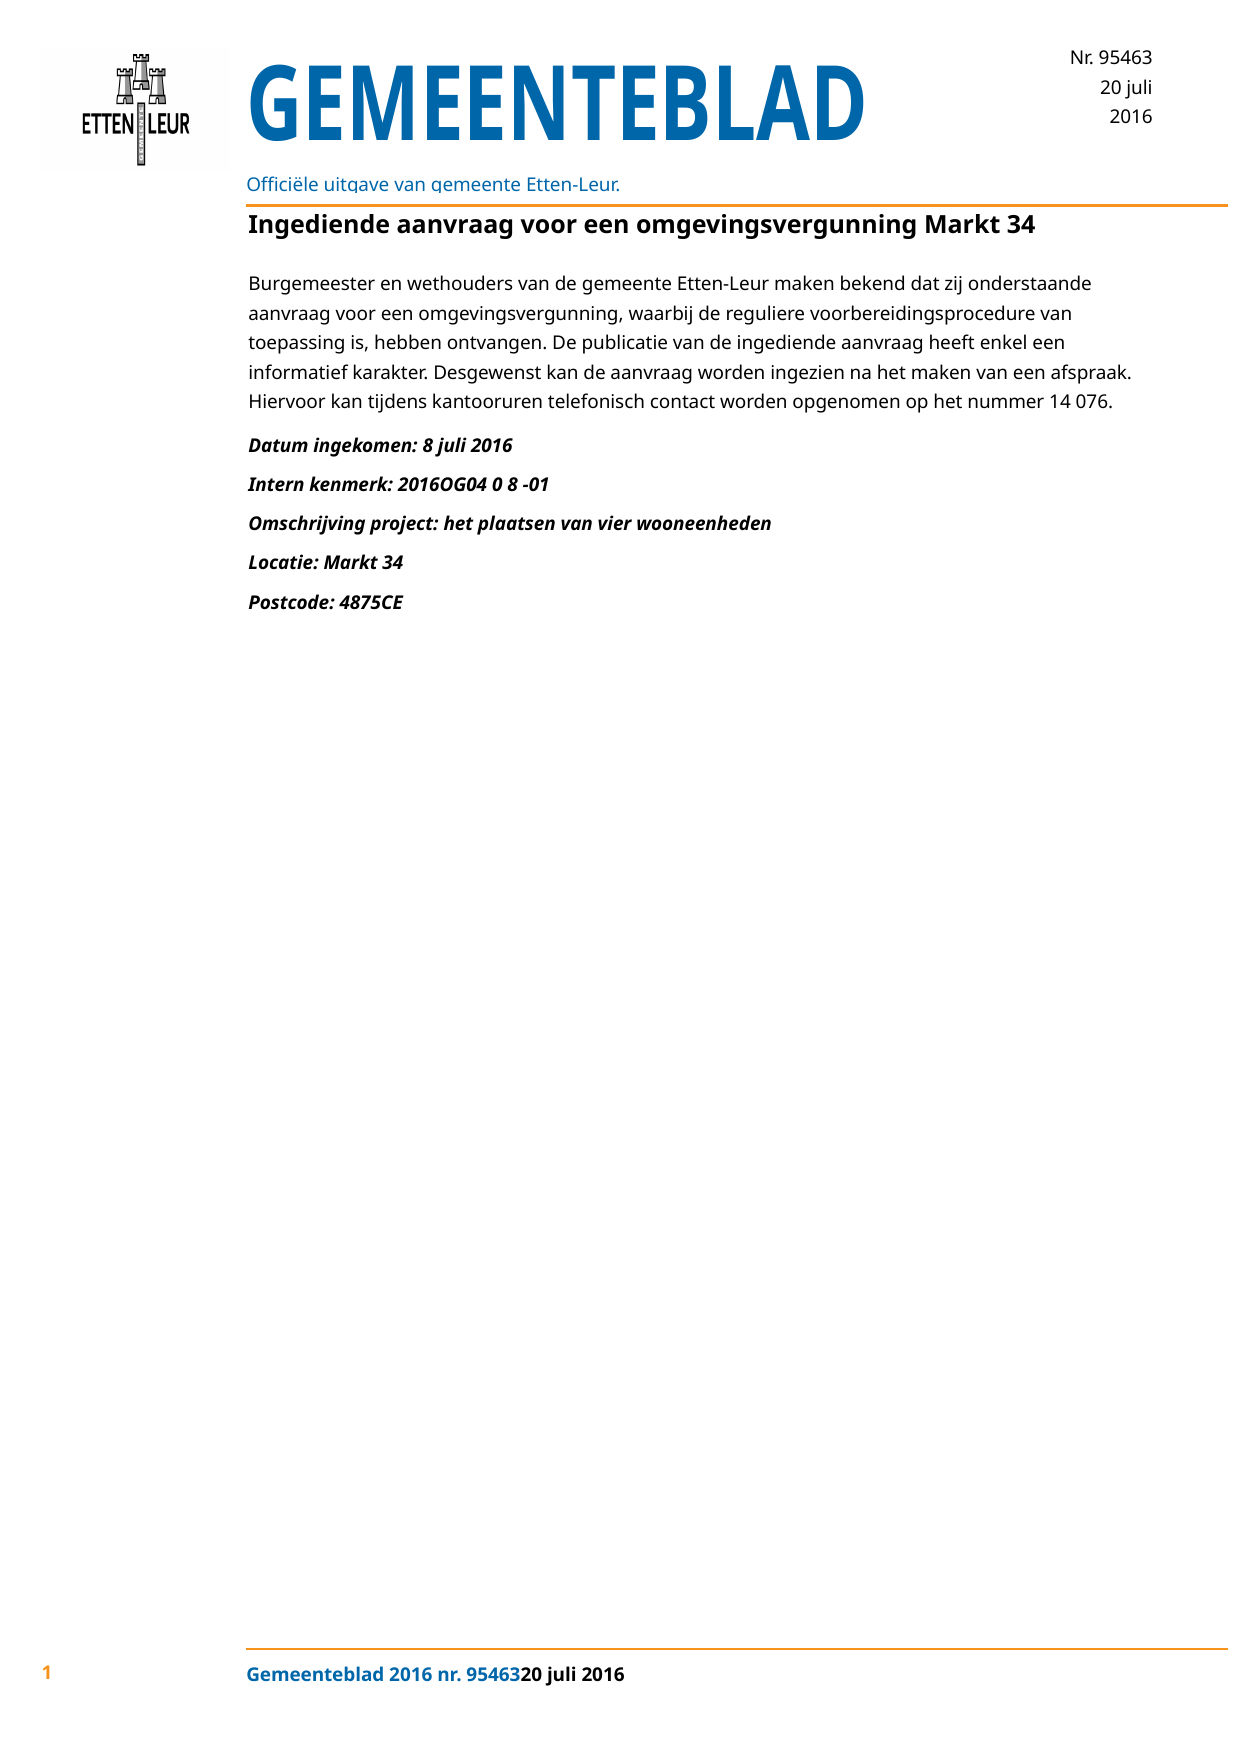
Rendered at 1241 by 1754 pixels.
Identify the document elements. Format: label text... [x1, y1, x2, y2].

text Datum ingekomen: 8 juli 2016 [248, 432, 1152, 457]
text Intern kenmerk: 2016OG04 0 8 -01 [248, 471, 1152, 497]
picture [41, 47, 231, 172]
text Locatie: Markt 34 [248, 549, 1152, 575]
text Omschrijving project: het plaatsen van vier wooneenheden [248, 510, 1152, 536]
text Postcode: 4875CE [248, 589, 1152, 614]
text Ingediende aanvraag voor een omgevingsvergunning Markt 34 [248, 207, 1152, 241]
text Burgemeester en wethouders van de gemeente Etten-Leur maken bekend dat zij onderstaande aanvraag voor een omgevingsvergunning, waarbij de reguliere voorbereidingsprocedure van toepassing is, hebben ontvangen. De publicatie van de ingediende aanvraag heeft enkel een informatief karakter. Desgewenst kan de aanvraag worden ingezien na het maken van een afspraak. Hiervoor kan tijdens kantooruren telefonisch contact worden opgenomen op het nummer 14 076. [248, 270, 1152, 414]
